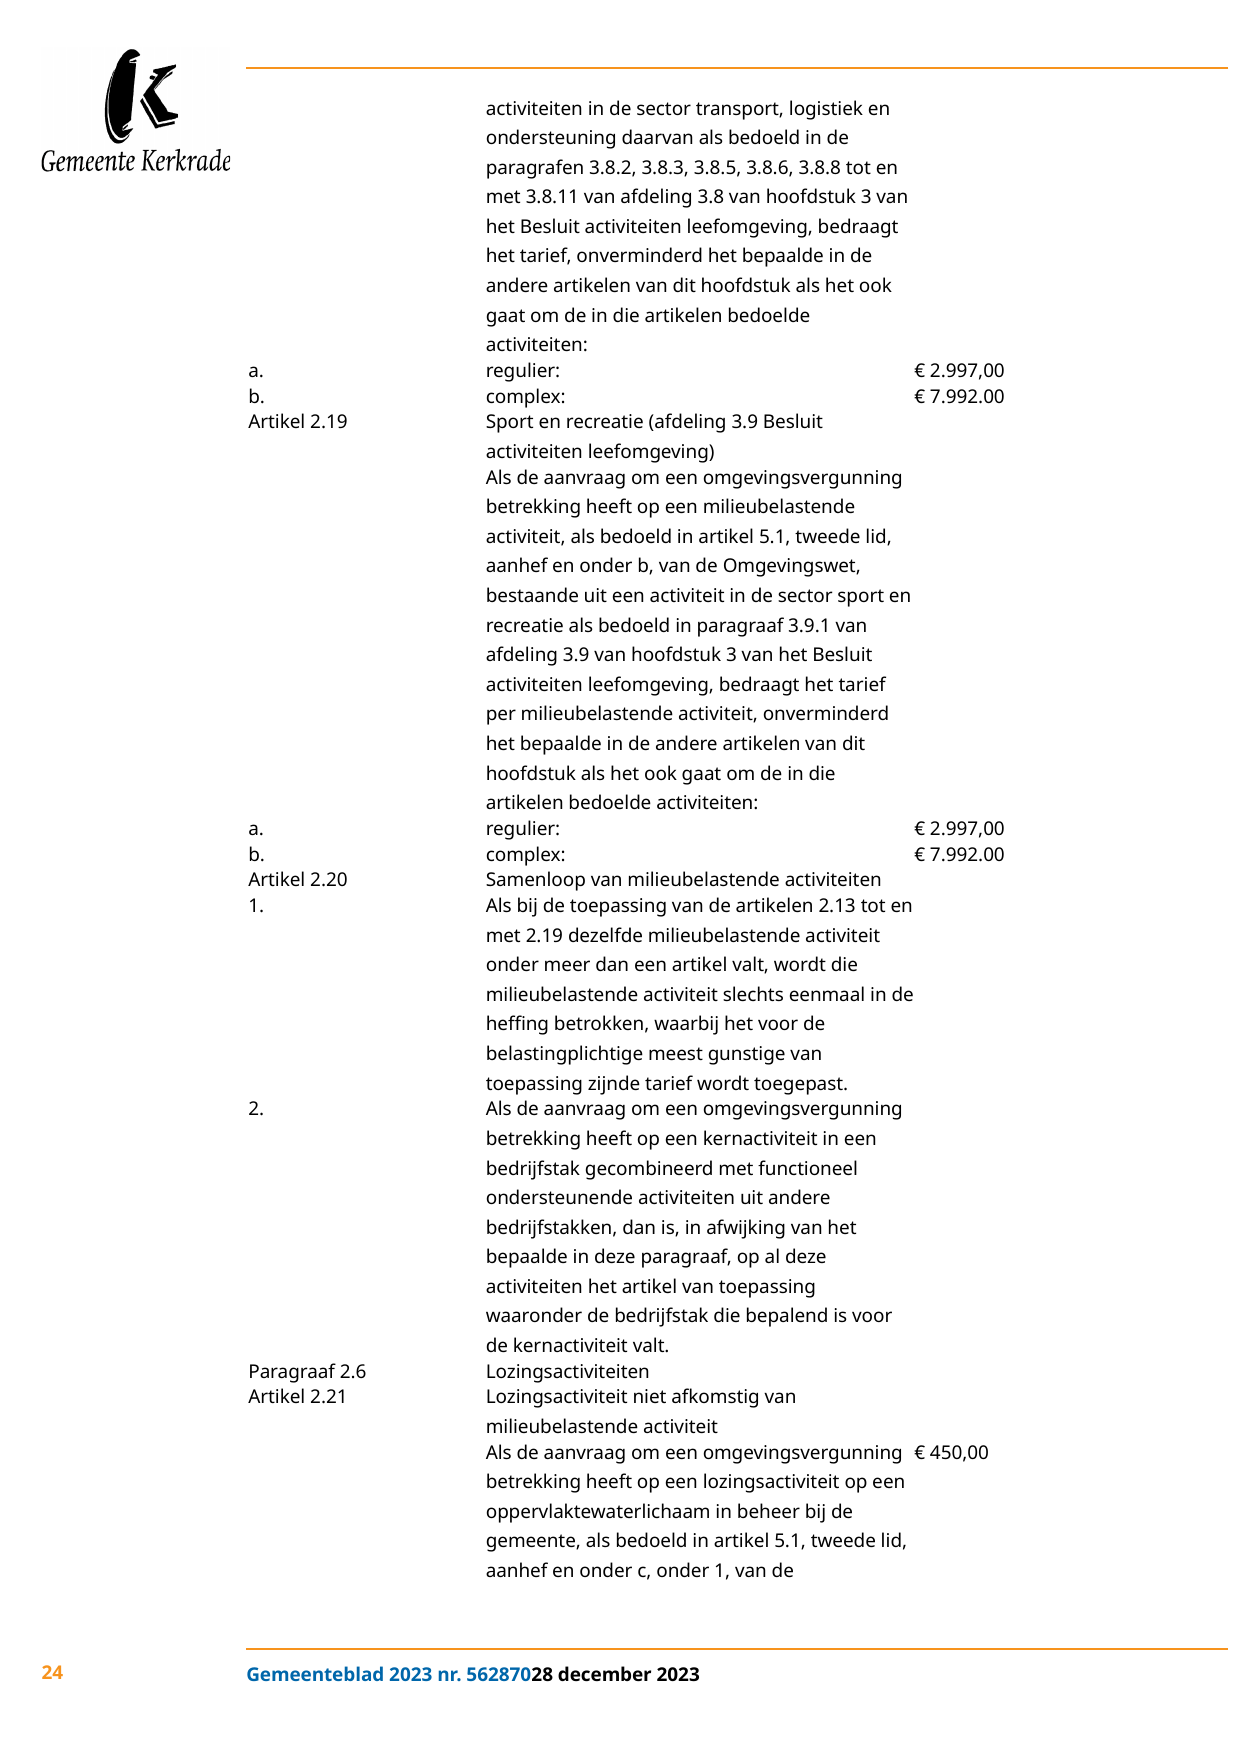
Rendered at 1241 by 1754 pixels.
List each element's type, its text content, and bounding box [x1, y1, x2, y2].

table_cell Lozingsactiviteiten [486, 1358, 914, 1384]
table_cell Als de aanvraag om een omgevingsvergunning betrekking heeft op een kernactiviteit in een bedrijfstak gecombineerd met functioneel ondersteunende activiteiten uit andere bedrijfstakken, dan is, in afwijking van het bepaalde in deze paragraaf, op al deze activiteiten het artikel van toepassing waaronder de bedrijfstak die bepalend is voor de kernactiviteit valt. [486, 1096, 914, 1358]
table_cell 1. [248, 892, 486, 1096]
table_cell 2. [248, 1096, 486, 1358]
table_cell b. [248, 383, 486, 409]
table_cell [914, 1384, 1152, 1439]
table_cell activiteiten in de sector transport, logistiek en ondersteuning daarvan als bedoeld in de paragrafen 3.8.2, 3.8.3, 3.8.5, 3.8.6, 3.8.8 tot en met 3.8.11 van afdeling 3.8 van hoofdstuk 3 van het Besluit activiteiten leefomgeving, bedraagt het tarief, onverminderd het bepaalde in de andere artikelen van dit hoofdstuk als het ook gaat om de in die artikelen bedoelde activiteiten: [486, 95, 914, 357]
table_cell Als bij de toepassing van de artikelen 2.13 tot en met 2.19 dezelfde milieubelastende activiteit onder meer dan een artikel valt, wordt die milieubelastende activiteit slechts eenmaal in de heffing betrokken, waarbij het voor de belastingplichtige meest gunstige van toepassing zijnde tarief wordt toegepast. [486, 892, 914, 1096]
table_cell € 450,00 [914, 1439, 1152, 1583]
table_cell € 7.992.00 [914, 841, 1152, 867]
table_cell [914, 464, 1152, 815]
table_cell Als de aanvraag om een omgevingsvergunning betrekking heeft op een lozingsactiviteit op een oppervlaktewaterlichaam in beheer bij de gemeente, als bedoeld in artikel 5.1, tweede lid, aanhef en onder c, onder 1, van de [486, 1439, 914, 1583]
table_cell Als de aanvraag om een omgevingsvergunning betrekking heeft op een milieubelastende activiteit, als bedoeld in artikel 5.1, tweede lid, aanhef en onder b, van de Omgevingswet, bestaande uit een activiteit in de sector sport en recreatie als bedoeld in paragraaf 3.9.1 van afdeling 3.9 van hoofdstuk 3 van het Besluit activiteiten leefomgeving, bedraagt het tarief per milieubelastende activiteit, onverminderd het bepaalde in de andere artikelen van dit hoofdstuk als het ook gaat om de in die artikelen bedoelde activiteiten: [486, 464, 914, 815]
table_cell € 7.992.00 [914, 383, 1152, 409]
table_cell a. [248, 357, 486, 383]
table_cell [914, 409, 1152, 464]
table_cell Artikel 2.20 [248, 867, 486, 892]
table_cell € 2.997,00 [914, 357, 1152, 383]
table_cell a. [248, 815, 486, 841]
table_cell Paragraaf 2.6 [248, 1358, 486, 1384]
table_cell [248, 464, 486, 815]
table_cell b. [248, 841, 486, 867]
table_cell Artikel 2.21 [248, 1384, 486, 1439]
table_cell [914, 1096, 1152, 1358]
table_cell complex: [486, 383, 914, 409]
table_cell [248, 1439, 486, 1583]
picture [41, 47, 231, 172]
table_cell Samenloop van milieubelastende activiteiten [486, 867, 914, 892]
table_cell Artikel 2.19 [248, 409, 486, 464]
table_cell [914, 95, 1152, 357]
table_cell [914, 867, 1152, 892]
table_cell complex: [486, 841, 914, 867]
table_cell [914, 1358, 1152, 1384]
table_cell Lozingsactiviteit niet afkomstig van milieubelastende activiteit [486, 1384, 914, 1439]
table_cell Sport en recreatie (afdeling 3.9 Besluit activiteiten leefomgeving) [486, 409, 914, 464]
table_cell regulier: [486, 357, 914, 383]
table_cell [914, 892, 1152, 1096]
table_cell € 2.997,00 [914, 815, 1152, 841]
table_cell regulier: [486, 815, 914, 841]
table_cell [248, 95, 486, 357]
